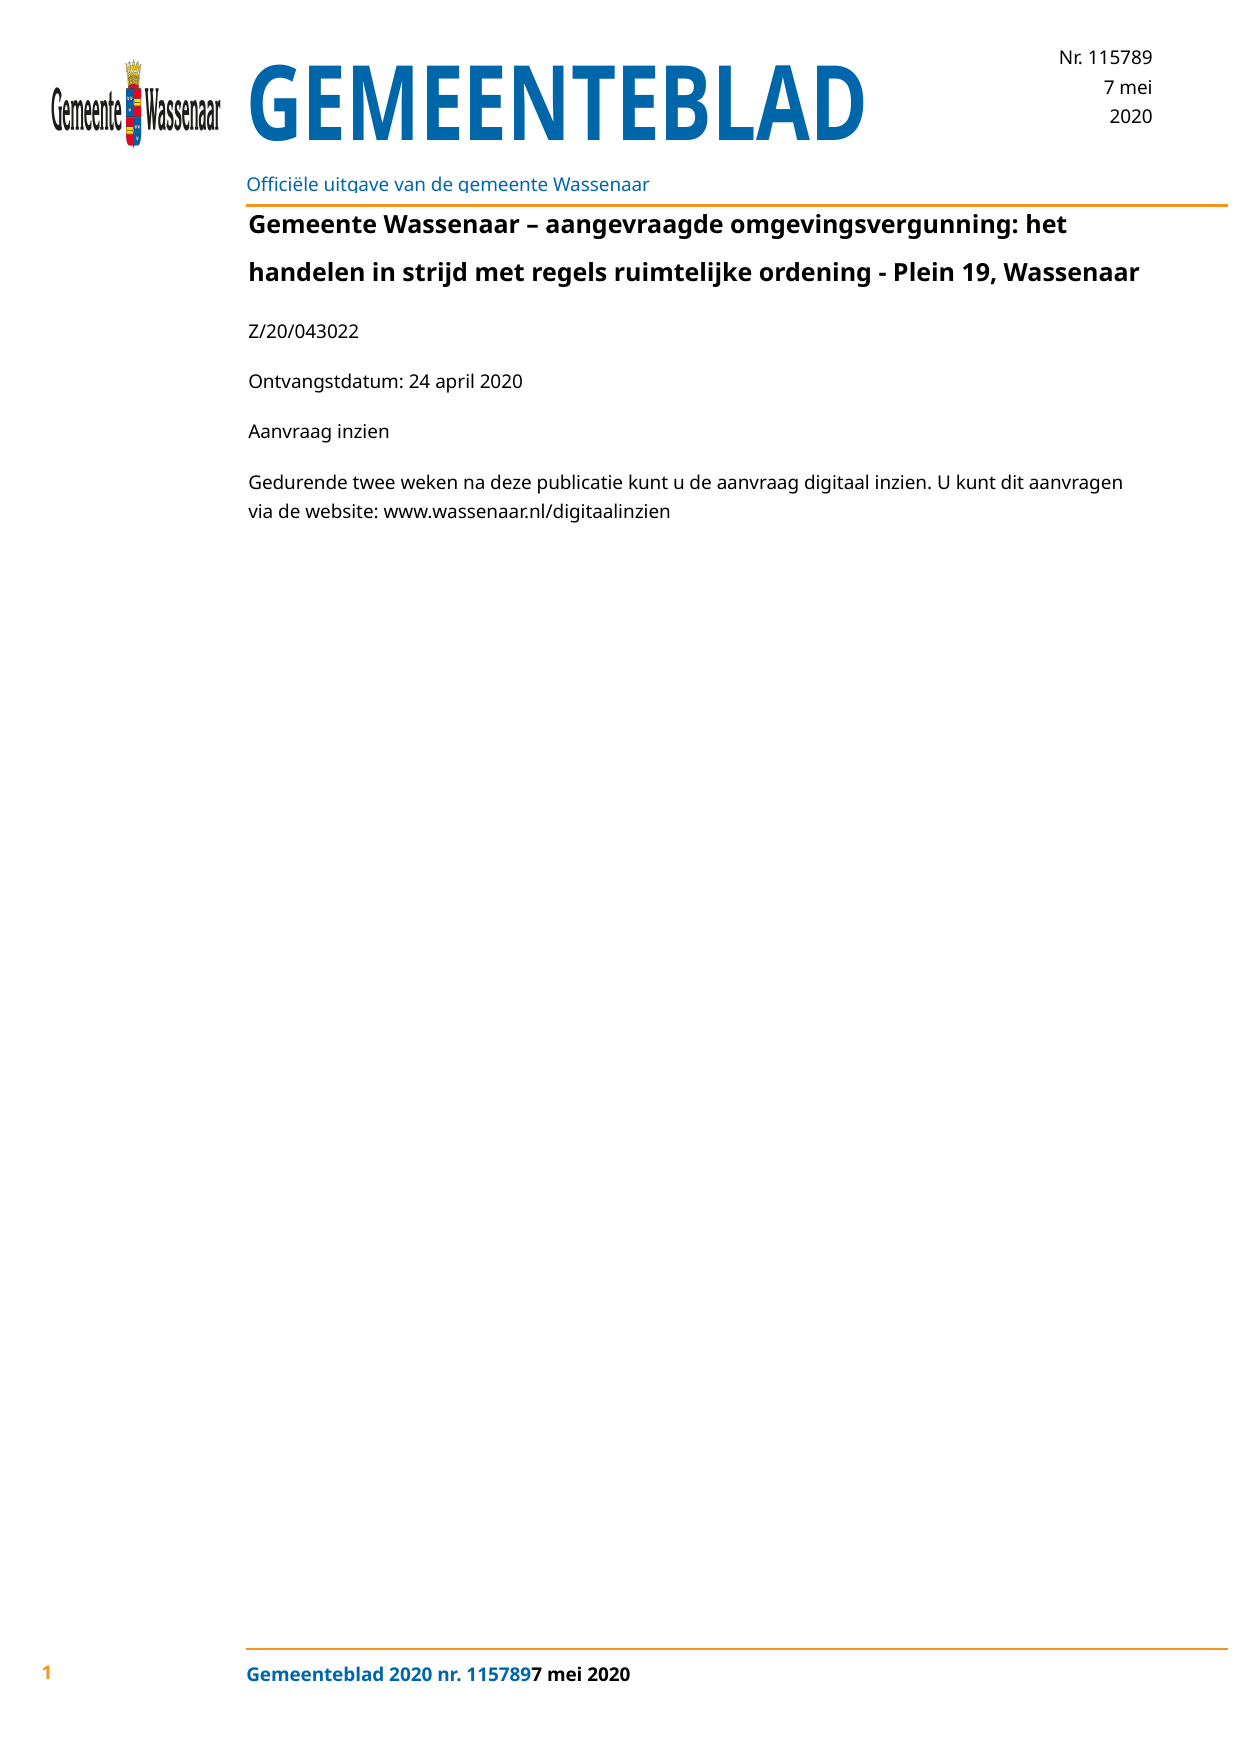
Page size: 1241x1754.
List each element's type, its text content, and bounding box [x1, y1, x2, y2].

text Aanvraag inzien [248, 419, 1152, 444]
text Gemeente Wassenaar – aangevraagde omgevingsvergunning: het handelen in strijd met regels ruimtelijke ordening - Plein 19, Wassenaar [248, 207, 1152, 288]
text Gedurende twee weken na deze publicatie kunt u de aanvraag digitaal inzien. U kunt dit aanvragen via de website: www.wassenaar.nl/digitaalinzien [248, 469, 1152, 524]
picture [41, 47, 231, 172]
text Ontvangstdatum: 24 april 2020 [248, 368, 1152, 394]
text Z/20/043022 [248, 318, 1152, 344]
